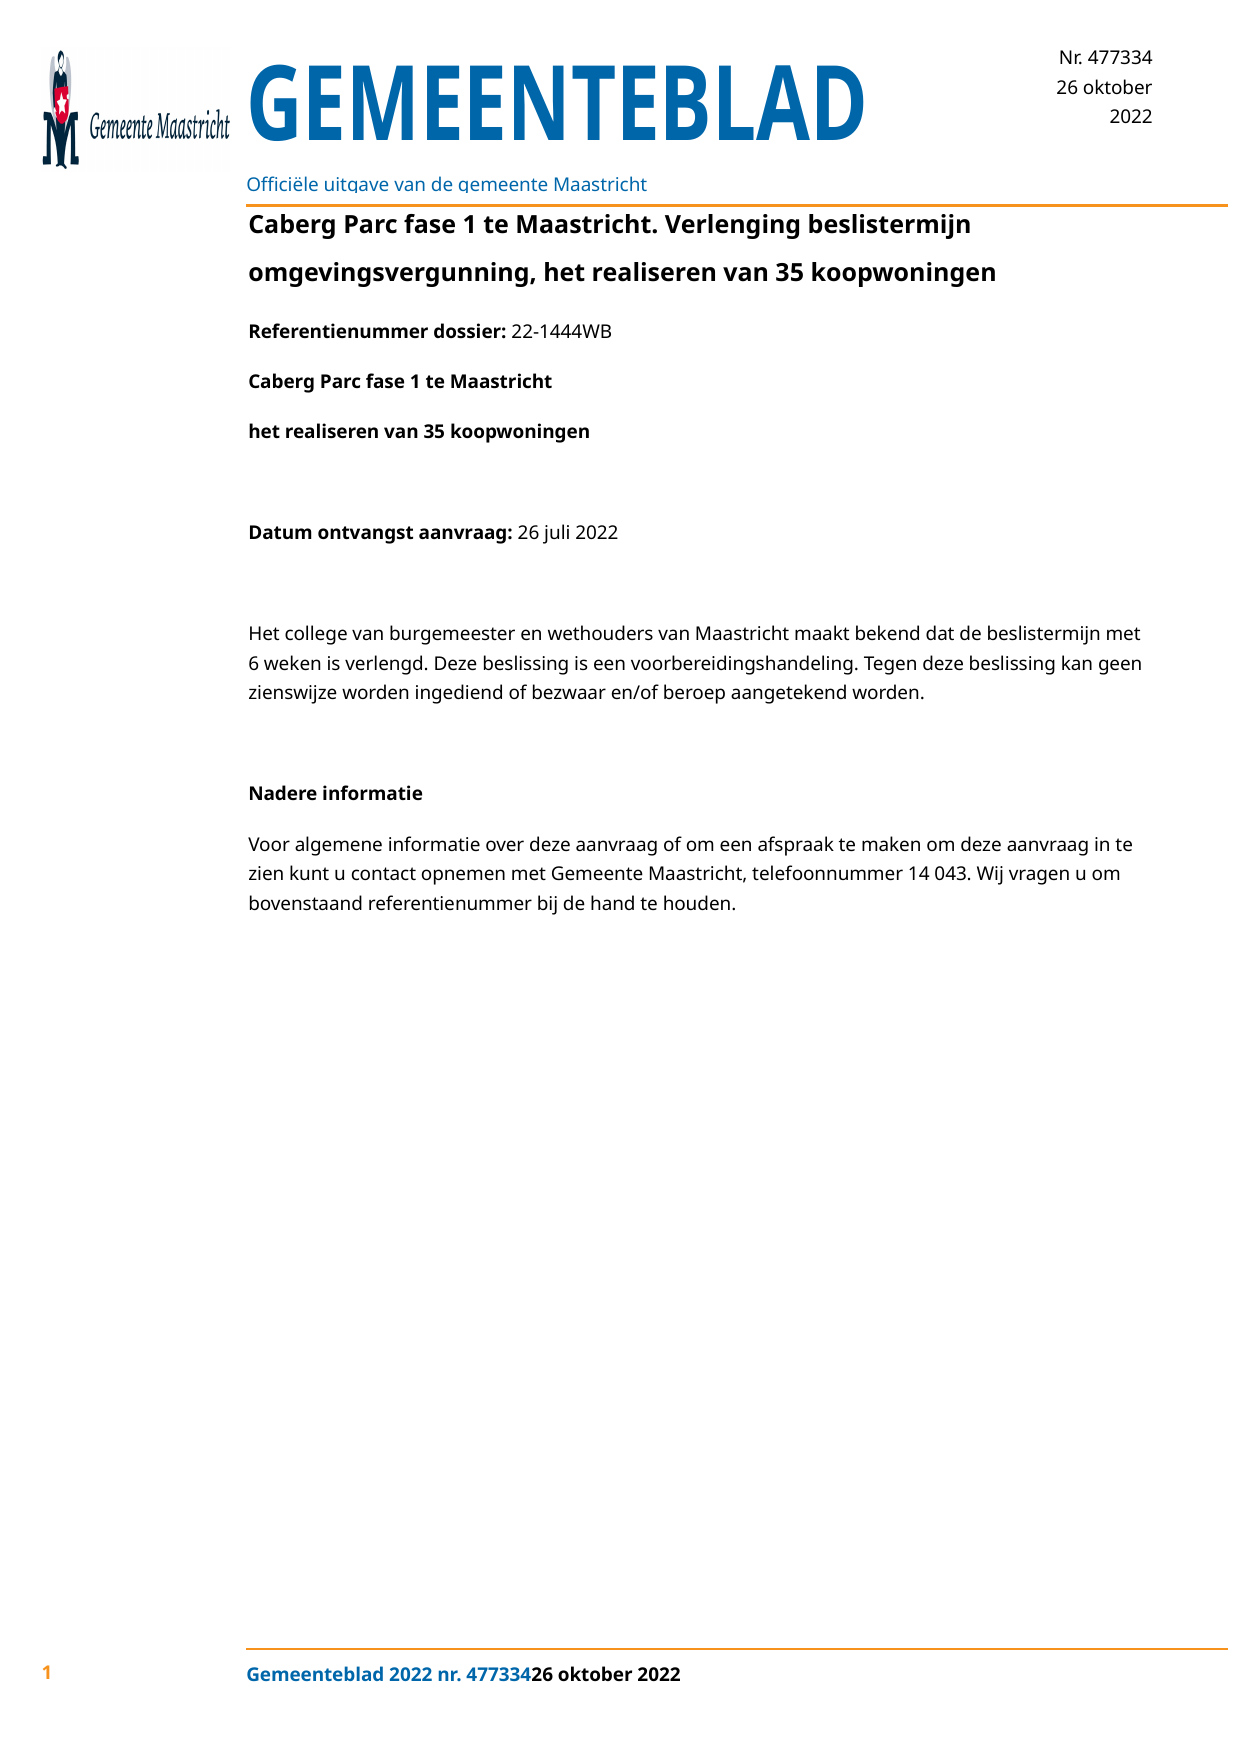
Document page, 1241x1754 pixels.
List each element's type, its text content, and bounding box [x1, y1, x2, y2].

text Referentienummer dossier: 22-1444WB [248, 318, 1152, 344]
text Datum ontvangst aanvraag: 26 juli 2022 [248, 519, 1152, 545]
picture [41, 47, 231, 172]
text Caberg Parc fase 1 te Maastricht [248, 368, 1152, 394]
text Voor algemene informatie over deze aanvraag of om een afspraak te maken om deze aanvraag in te zien kunt u contact opnemen met Gemeente Maastricht, telefoonnummer 14 043. Wij vragen u om bovenstaand referentienummer bij de hand te houden. [248, 831, 1152, 916]
text Nadere informatie [248, 780, 1152, 806]
text Het college van burgemeester en wethouders van Maastricht maakt bekend dat de beslistermijn met 6 weken is verlengd. Deze beslissing is een voorbereidingshandeling. Tegen deze beslissing kan geen zienswijze worden ingediend of bezwaar en/of beroep aangetekend worden. [248, 620, 1152, 705]
text het realiseren van 35 koopwoningen [248, 419, 1152, 444]
text Caberg Parc fase 1 te Maastricht. Verlenging beslistermijn omgevingsvergunning, het realiseren van 35 koopwoningen [248, 207, 1152, 288]
